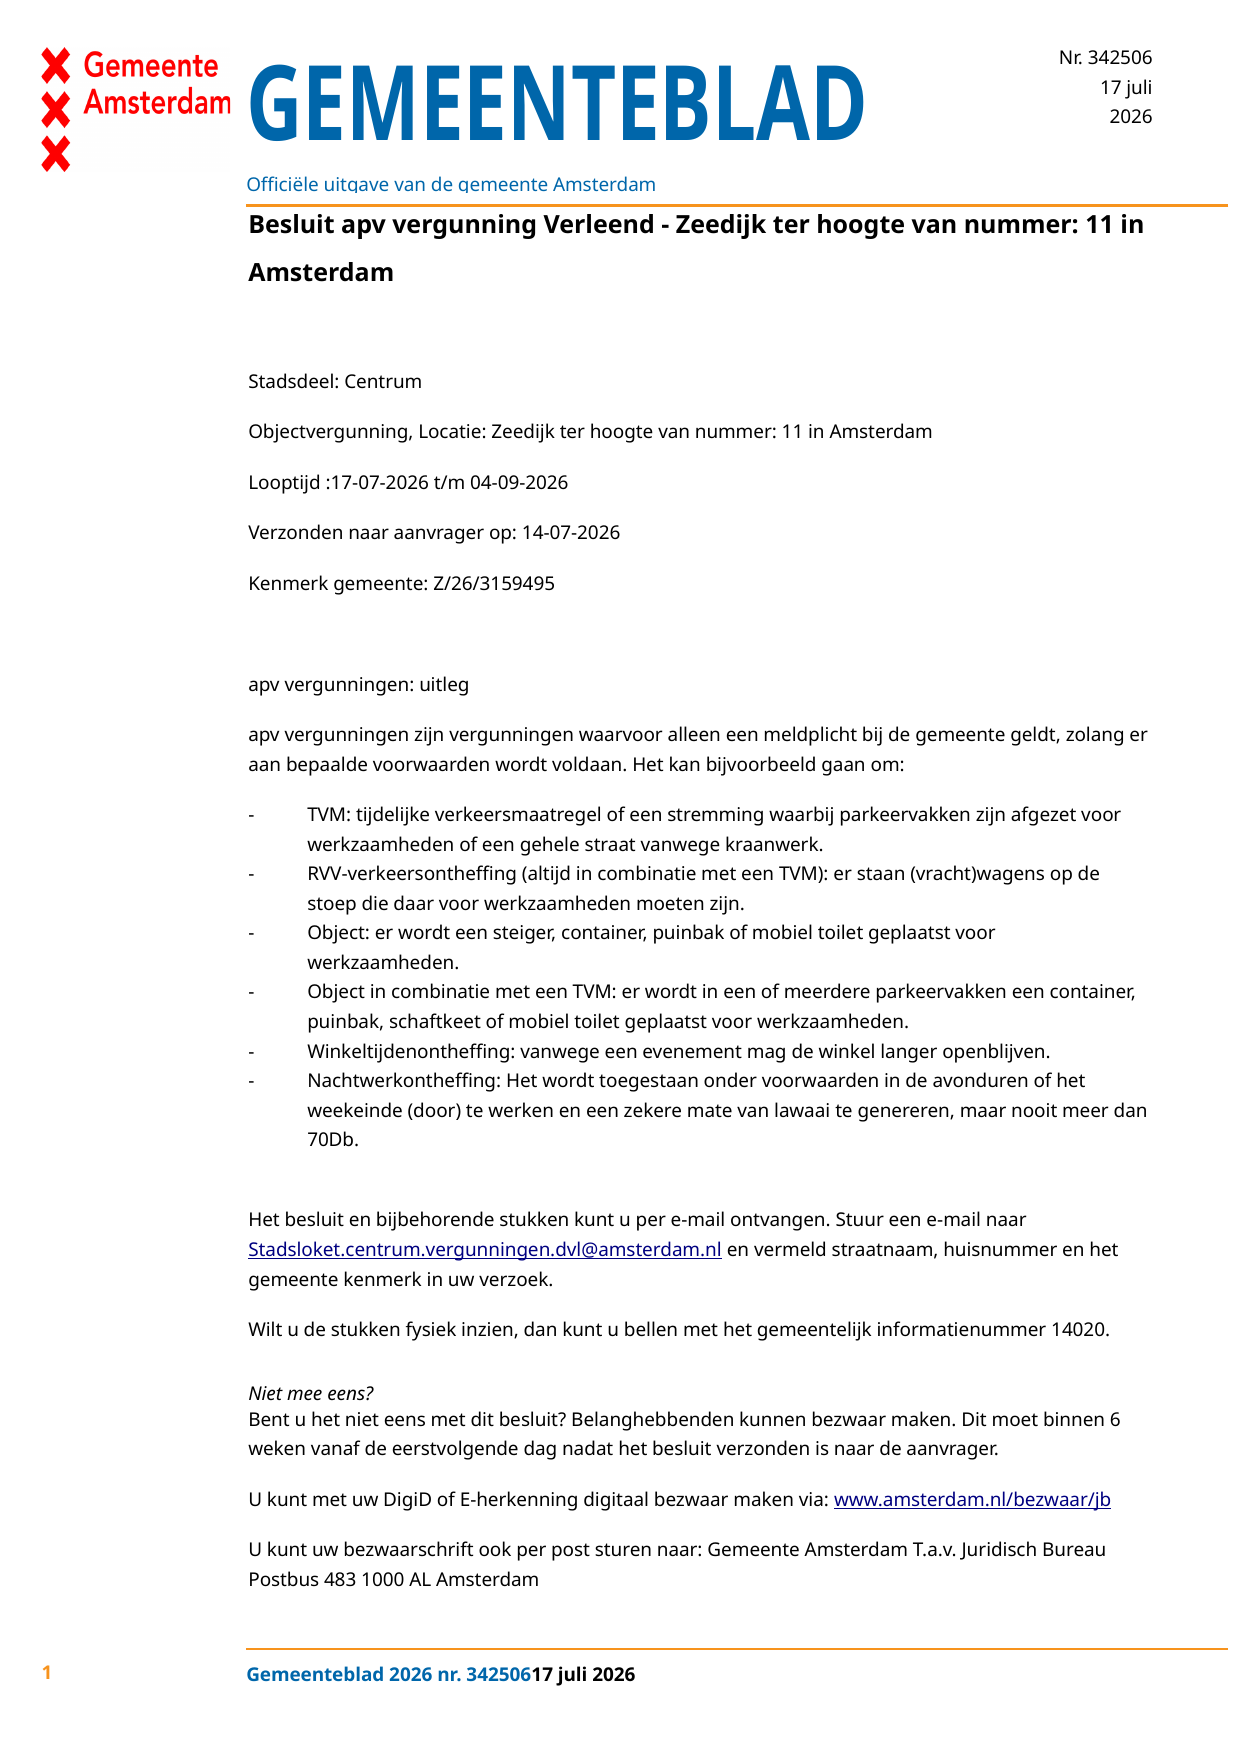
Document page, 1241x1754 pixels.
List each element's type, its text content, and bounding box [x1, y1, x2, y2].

text Verzonden naar aanvrager op: 14-07-2026 [248, 519, 1152, 545]
list TVM: tijdelijke verkeersmaatregel of een stremming waarbij parkeervakken zijn afgezet voor werkzaamheden of een gehele straat vanwege kraanwerk. [248, 801, 1152, 857]
text Niet mee eens? [248, 1380, 1152, 1406]
text apv vergunningen: uitleg [248, 671, 1152, 697]
list Nachtwerkontheffing: Het wordt toegestaan onder voorwaarden in de avonduren of het weekeinde (door) te werken en een zekere mate van lawaai te genereren, maar nooit meer dan 70Db. [248, 1067, 1152, 1152]
list RVV-verkeersontheffing (altijd in combinatie met een TVM): er staan (vracht)wagens op de stoep die daar voor werkzaamheden moeten zijn. [248, 860, 1152, 916]
text Wilt u de stukken fysiek inzien, dan kunt u bellen met het gemeentelijk informatienummer 14020. [248, 1316, 1152, 1342]
text Kenmerk gemeente: Z/26/3159495 [248, 570, 1152, 596]
list Object in combinatie met een TVM: er wordt in een of meerdere parkeervakken een container, puinbak, schaftkeet of mobiel toilet geplaatst voor werkzaamheden. [248, 979, 1152, 1034]
list Winkeltijdenontheffing: vanwege een evenement mag de winkel langer openblijven. [248, 1038, 1152, 1064]
text Objectvergunning, Locatie: Zeedijk ter hoogte van nummer: 11 in Amsterdam [248, 419, 1152, 444]
text U kunt met uw DigiD of E-herkenning digitaal bezwaar maken via: www.amsterdam.nl/bezwaar/jb [248, 1486, 1152, 1512]
text U kunt uw bezwaarschrift ook per post sturen naar: Gemeente Amsterdam T.a.v. Juridisch Bureau Postbus 483 1000 AL Amsterdam [248, 1536, 1152, 1592]
text Bent u het niet eens met dit besluit? Belanghebbenden kunnen bezwaar maken. Dit moet binnen 6 weken vanaf de eerstvolgende dag nadat het besluit verzonden is naar de aanvrager. [248, 1406, 1152, 1461]
text Het besluit en bijbehorende stukken kunt u per e-mail ontvangen. Stuur een e-mail naar Stadsloket.centrum.vergunningen.dvl@amsterdam.nl en vermeld straatnaam, huisnummer en het gemeente kenmerk in uw verzoek. [248, 1207, 1152, 1292]
text apv vergunningen zijn vergunningen waarvoor alleen een meldplicht bij de gemeente geldt, zolang er aan bepaalde voorwaarden wordt voldaan. Het kan bijvoorbeeld gaan om: [248, 721, 1152, 777]
text Looptijd :17-07-2026 t/m 04-09-2026 [248, 469, 1152, 495]
list Object: er wordt een steiger, container, puinbak of mobiel toilet geplaatst voor werkzaamheden. [248, 919, 1152, 975]
picture [41, 47, 231, 172]
text Besluit apv vergunning Verleend - Zeedijk ter hoogte van nummer: 11 in Amsterdam [248, 207, 1152, 288]
text Stadsdeel: Centrum [248, 368, 1152, 394]
